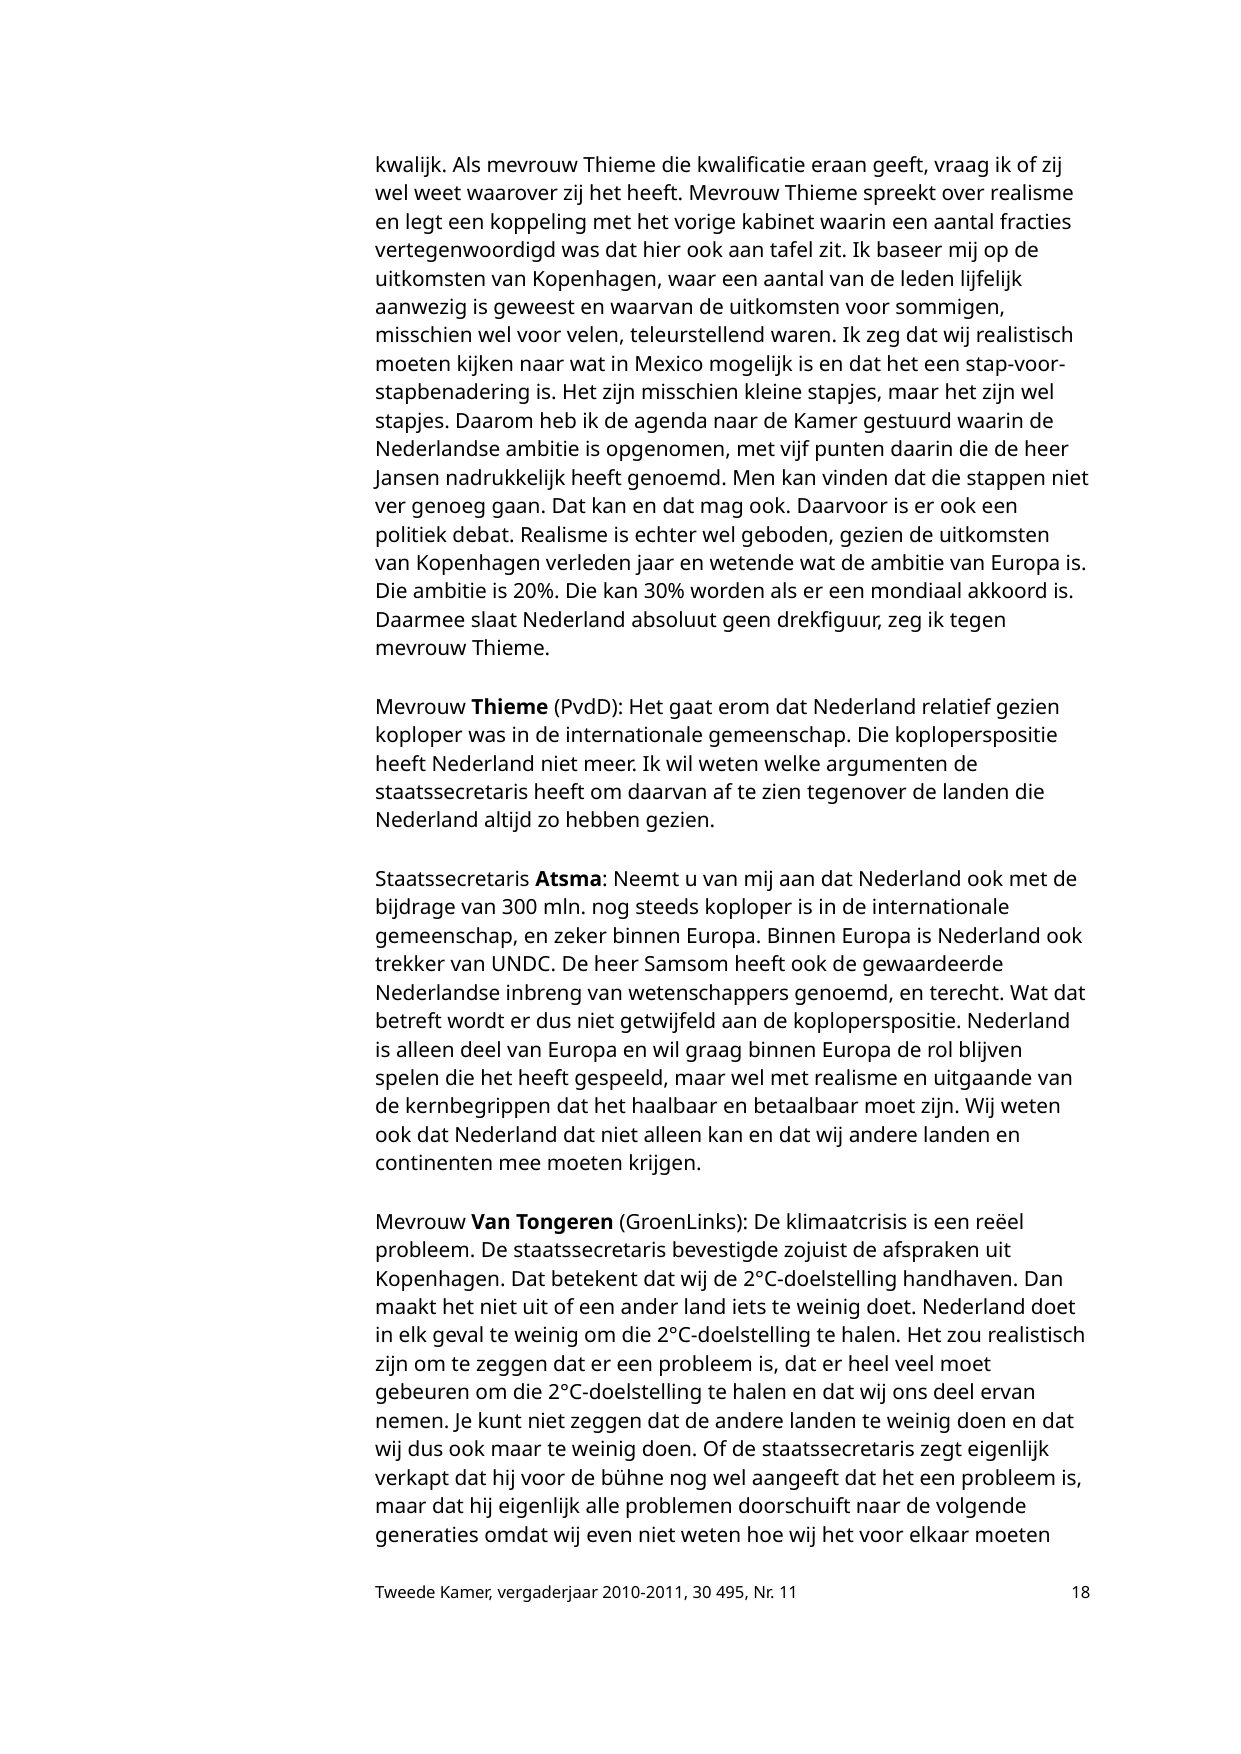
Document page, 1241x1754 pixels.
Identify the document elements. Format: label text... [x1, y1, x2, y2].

text Mevrouw Van Tongeren (GroenLinks): De klimaatcrisis is een reëel probleem. De staatssecretaris bevestigde zojuist de afspraken uit Kopenhagen. Dat betekent dat wij de 2°C-doelstelling handhaven. Dan maakt het niet uit of een ander land iets te weinig doet. Nederland doet in elk geval te weinig om die 2°C-doelstelling te halen. Het zou realistisch zijn om te zeggen dat er een probleem is, dat er heel veel moet gebeuren om die 2°C-doelstelling te halen en dat wij ons deel ervan nemen. Je kunt niet zeggen dat de andere landen te weinig doen en dat wij dus ook maar te weinig doen. Of de staatssecretaris zegt eigenlijk verkapt dat hij voor de bühne nog wel aangeeft dat het een probleem is, maar dat hij eigenlijk alle problemen doorschuift naar de volgende generaties omdat wij even niet weten hoe wij het voor elkaar moeten [375, 1207, 1090, 1548]
text Staatssecretaris Atsma: Neemt u van mij aan dat Nederland ook met de bijdrage van 300 mln. nog steeds koploper is in de internationale gemeenschap, en zeker binnen Europa. Binnen Europa is Nederland ook trekker van UNDC. De heer Samsom heeft ook de gewaardeerde Nederlandse inbreng van wetenschappers genoemd, en terecht. Wat dat betreft wordt er dus niet getwijfeld aan de koploperspositie. Nederland is alleen deel van Europa en wil graag binnen Europa de rol blijven spelen die het heeft gespeeld, maar wel met realisme en uitgaande van de kernbegrippen dat het haalbaar en betaalbaar moet zijn. Wij weten ook dat Nederland dat niet alleen kan en dat wij andere landen en continenten mee moeten krijgen. [375, 864, 1090, 1177]
text kwalijk. Als mevrouw Thieme die kwalificatie eraan geeft, vraag ik of zij wel weet waarover zij het heeft. Mevrouw Thieme spreekt over realisme en legt een koppeling met het vorige kabinet waarin een aantal fracties vertegenwoordigd was dat hier ook aan tafel zit. Ik baseer mij op de uitkomsten van Kopenhagen, waar een aantal van de leden lijfelijk aanwezig is geweest en waarvan de uitkomsten voor sommigen, misschien wel voor velen, teleurstellend waren. Ik zeg dat wij realistisch moeten kijken naar wat in Mexico mogelijk is en dat het een stap-voor-stapbenadering is. Het zijn misschien kleine stapjes, maar het zijn wel stapjes. Daarom heb ik de agenda naar de Kamer gestuurd waarin de Nederlandse ambitie is opgenomen, met vijf punten daarin die de heer Jansen nadrukkelijk heeft genoemd. Men kan vinden dat die stappen niet ver genoeg gaan. Dat kan en dat mag ook. Daarvoor is er ook een politiek debat. Realisme is echter wel geboden, gezien de uitkomsten van Kopenhagen verleden jaar en wetende wat de ambitie van Europa is. Die ambitie is 20%. Die kan 30% worden als er een mondiaal akkoord is. Daarmee slaat Nederland absoluut geen drekfiguur, zeg ik tegen mevrouw Thieme. [375, 150, 1090, 662]
text Mevrouw Thieme (PvdD): Het gaat erom dat Nederland relatief gezien koploper was in de internationale gemeenschap. Die koploperspositie heeft Nederland niet meer. Ik wil weten welke argumenten de staatssecretaris heeft om daarvan af te zien tegenover de landen die Nederland altijd zo hebben gezien. [375, 692, 1090, 834]
